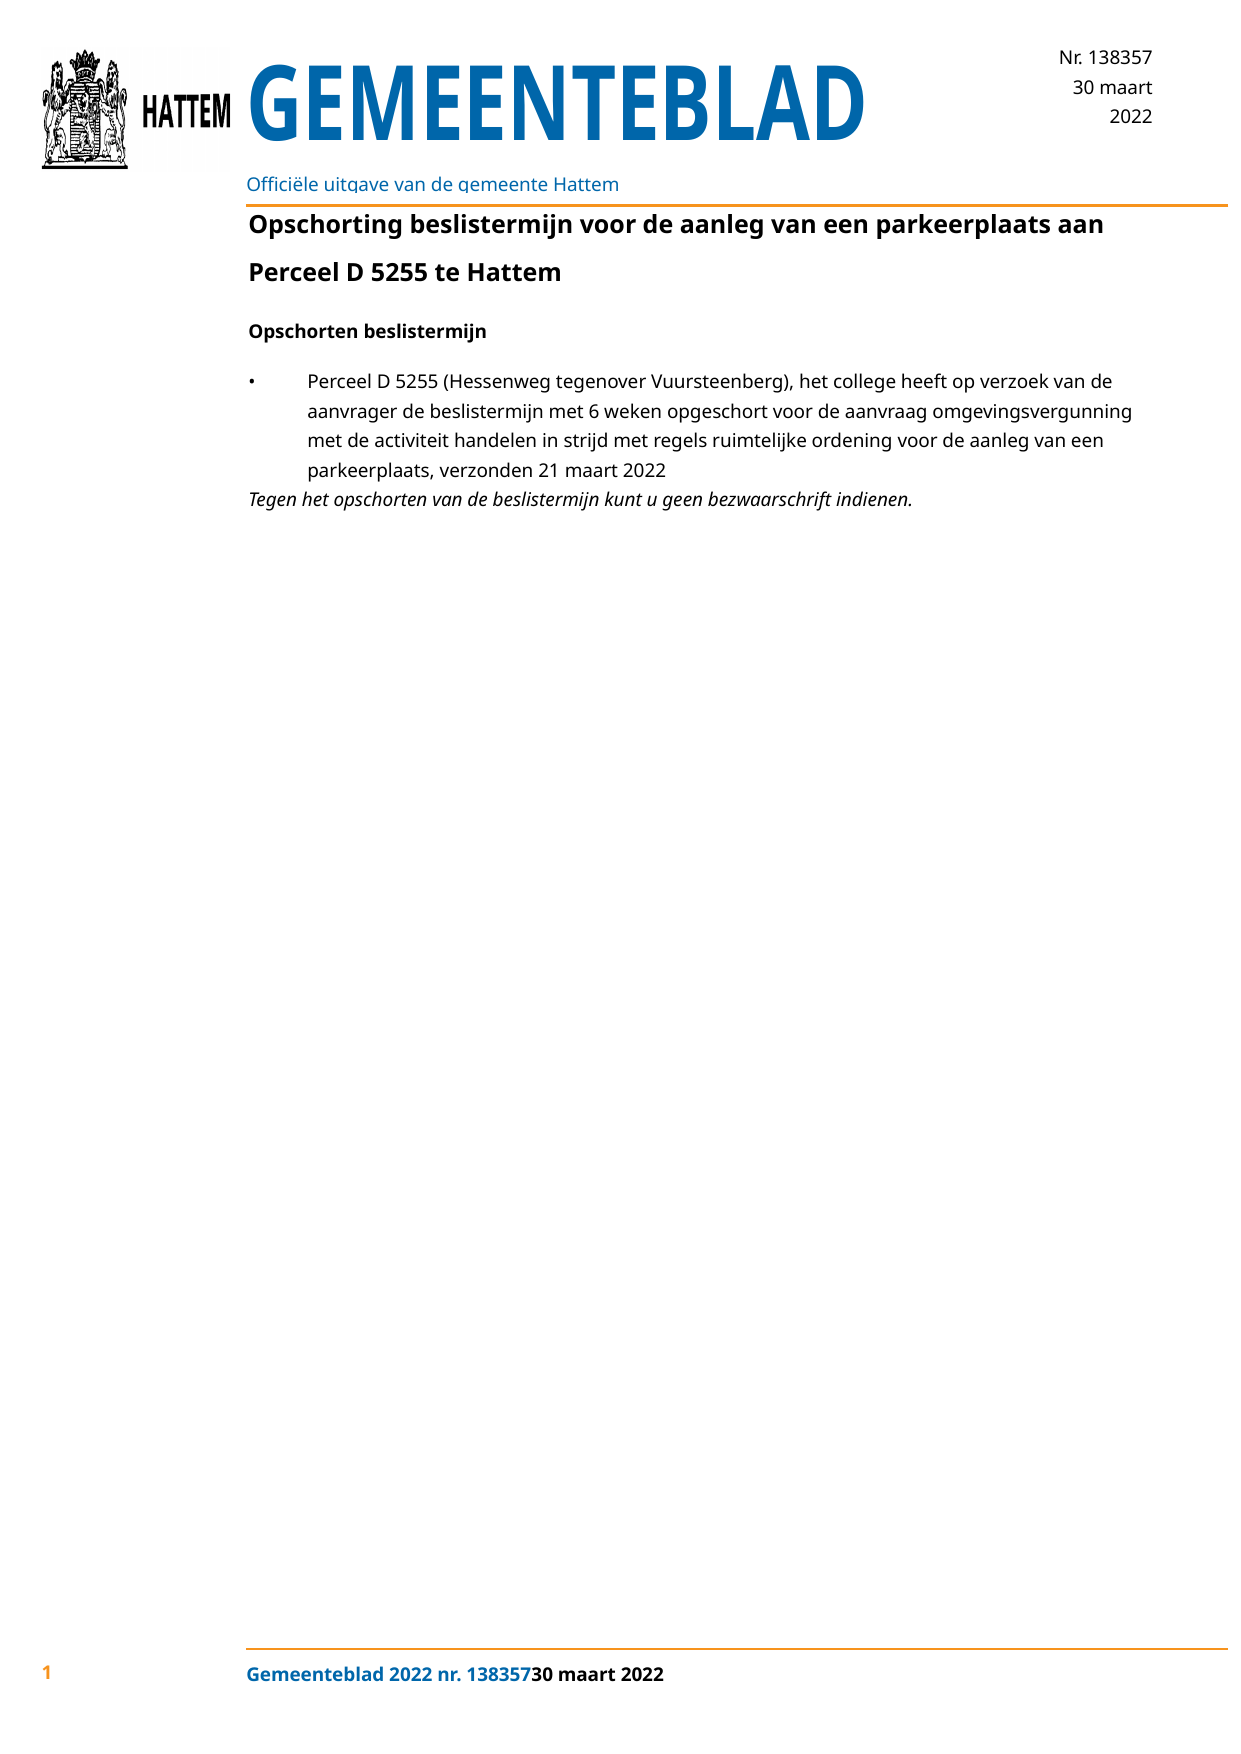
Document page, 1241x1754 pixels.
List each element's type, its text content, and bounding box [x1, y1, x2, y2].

picture [41, 47, 231, 172]
list Perceel D 5255 (Hessenweg tegenover Vuursteenberg), het college heeft op verzoek van de aanvrager de beslistermijn met 6 weken opgeschort voor de aanvraag omgevingsvergunning met de activiteit handelen in strijd met regels ruimtelijke ordening voor de aanleg van een parkeerplaats, verzonden 21 maart 2022 [248, 368, 1152, 483]
text Opschorting beslistermijn voor de aanleg van een parkeerplaats aan Perceel D 5255 te Hattem [248, 207, 1152, 288]
text Tegen het opschorten van de beslistermijn kunt u geen bezwaarschrift indienen. [248, 487, 1152, 512]
text Opschorten beslistermijn [248, 318, 1152, 344]
